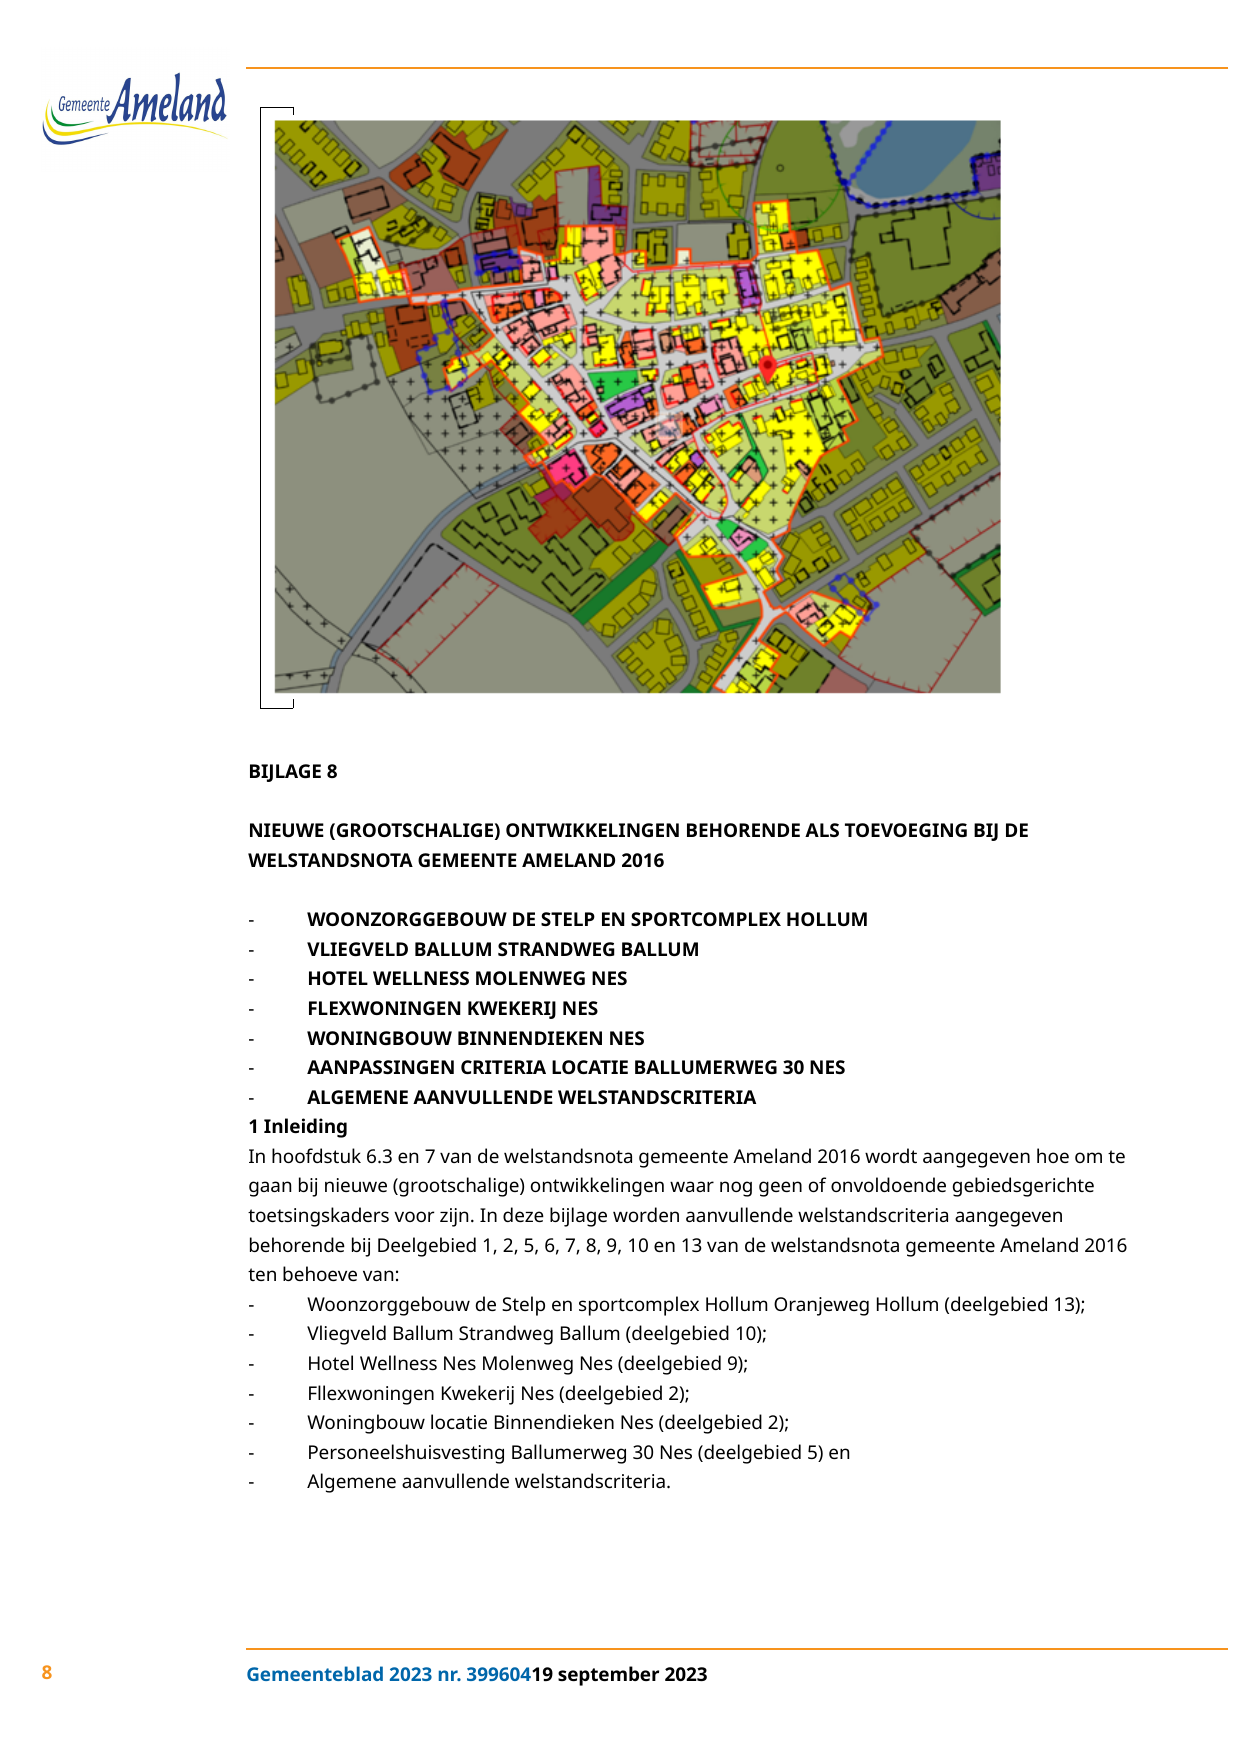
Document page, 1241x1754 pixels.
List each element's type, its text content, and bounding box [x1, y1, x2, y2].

text In hoofdstuk 6.3 en 7 van de welstandsnota gemeente Ameland 2016 wordt aangegeven hoe om te gaan bij nieuwe (grootschalige) ontwikkelingen waar nog geen of onvoldoende gebiedsgerichte toetsingskaders voor zijn. In deze bijlage worden aanvullende welstandscriteria aangegeven behorende bij Deelgebied 1, 2, 5, 6, 7, 8, 9, 10 en 13 van de welstandsnota gemeente Ameland 2016 ten behoeve van: [248, 1143, 1152, 1287]
list Vliegveld Ballum Strandweg Ballum (deelgebied 10); [248, 1321, 1152, 1346]
list FLEXWONINGEN KWEKERIJ NES [248, 995, 1152, 1021]
picture [268, 115, 1008, 699]
list VLIEGVELD BALLUM STRANDWEG BALLUM [248, 936, 1152, 962]
list Algemene aanvullende welstandscriteria. [248, 1468, 1152, 1494]
list Woningbouw locatie Binnendieken Nes (deelgebied 2); [248, 1409, 1152, 1435]
list HOTEL WELLNESS MOLENWEG NES [248, 966, 1152, 991]
picture [41, 47, 231, 172]
list Woonzorggebouw de Stelp en sportcomplex Hollum Oranjeweg Hollum (deelgebied 13); [248, 1291, 1152, 1317]
list WOONZORGGEBOUW DE STELP EN SPORTCOMPLEX HOLLUM [248, 906, 1152, 932]
list ALGEMENE AANVULLENDE WELSTANDSCRITERIA [248, 1084, 1152, 1109]
text NIEUWE (GROOTSCHALIGE) ONTWIKKELINGEN BEHORENDE ALS TOEVOEGING BIJ DE WELSTANDSNOTA GEMEENTE AMELAND 2016 [248, 818, 1152, 873]
list Fllexwoningen Kwekerij Nes (deelgebied 2); [248, 1380, 1152, 1405]
list Personeelshuisvesting Ballumerweg 30 Nes (deelgebied 5) en [248, 1439, 1152, 1464]
list WONINGBOUW BINNENDIEKEN NES [248, 1025, 1152, 1050]
text BIJLAGE 8 [248, 758, 1152, 784]
text 1 Inleiding [248, 1113, 1152, 1139]
list Hotel Wellness Nes Molenweg Nes (deelgebied 9); [248, 1350, 1152, 1376]
list AANPASSINGEN CRITERIA LOCATIE BALLUMERWEG 30 NES [248, 1054, 1152, 1080]
